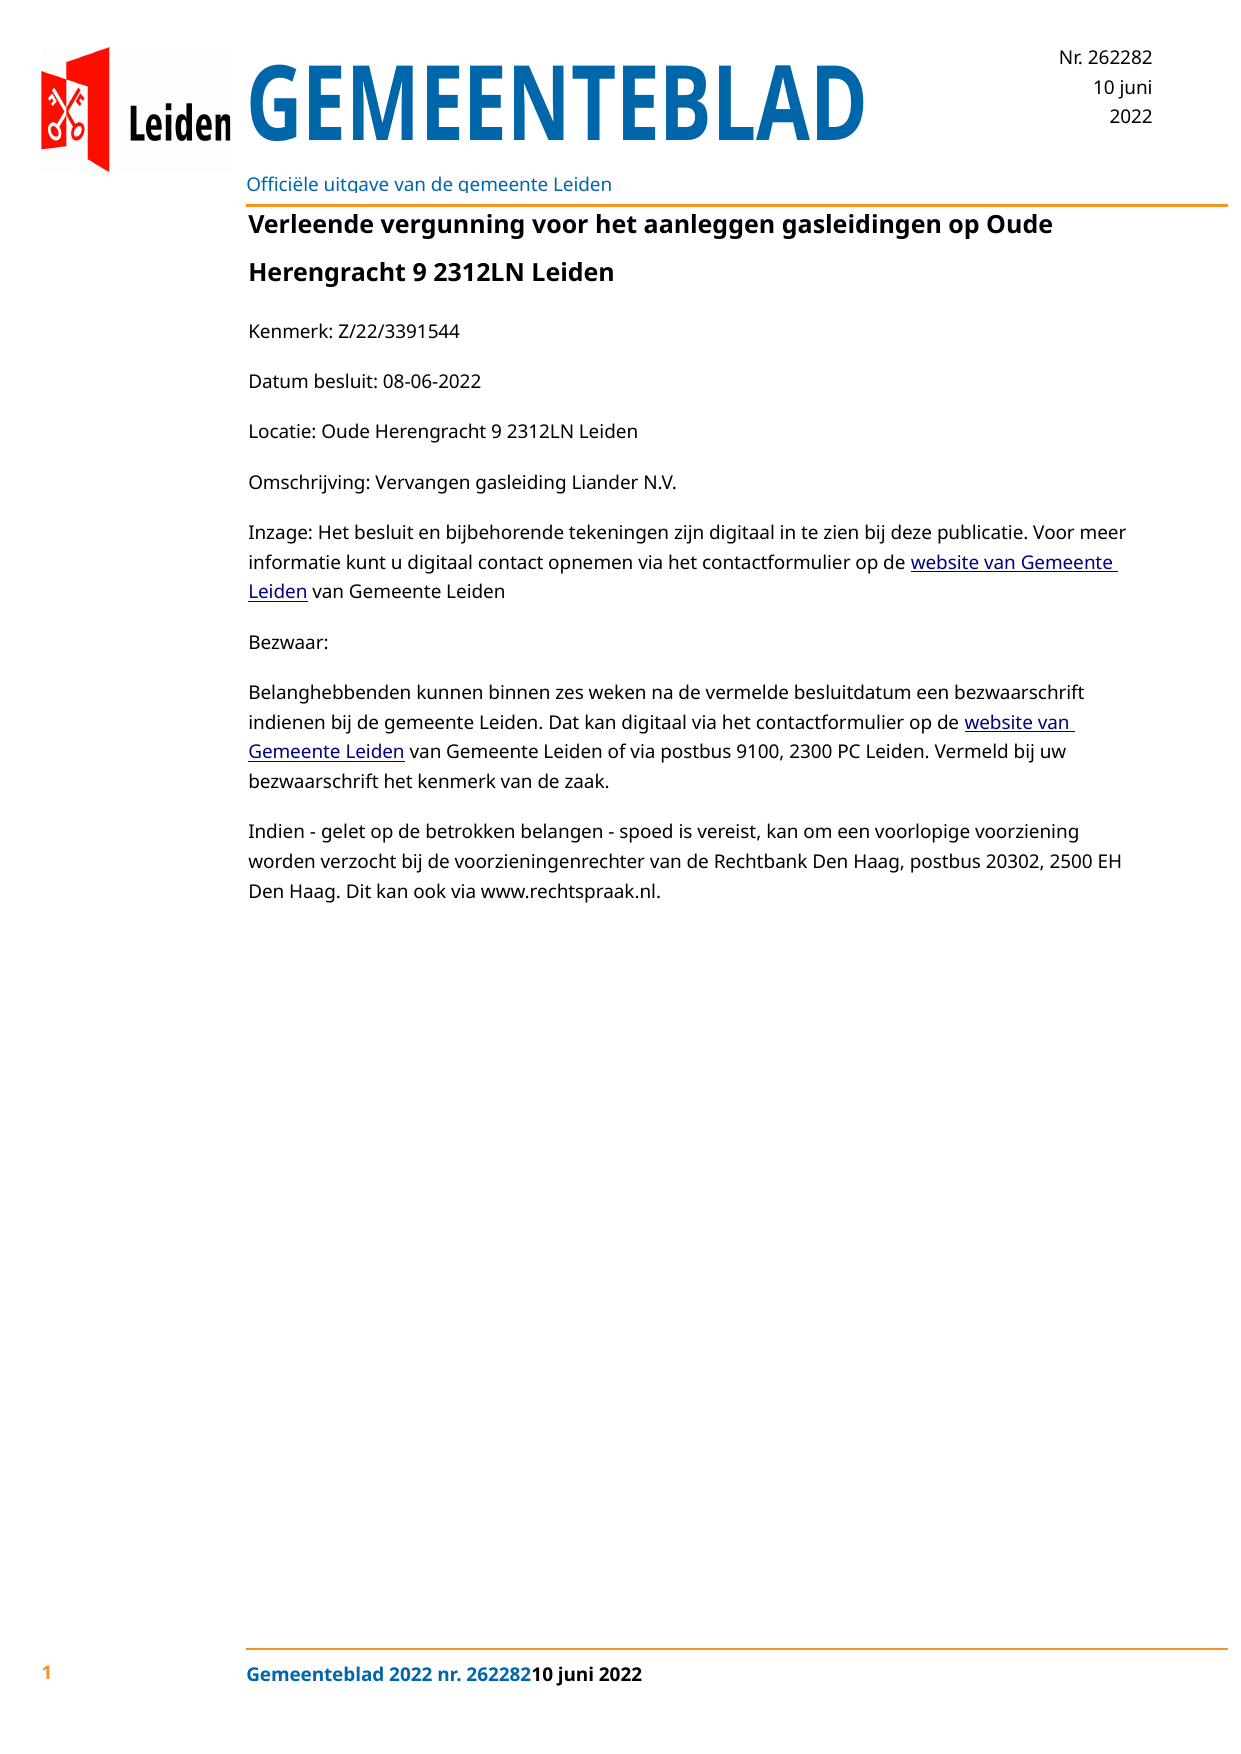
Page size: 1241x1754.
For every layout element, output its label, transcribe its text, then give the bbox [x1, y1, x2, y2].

text Verleende vergunning voor het aanleggen gasleidingen op Oude Herengracht 9 2312LN Leiden [248, 207, 1152, 288]
text Locatie: Oude Herengracht 9 2312LN Leiden [248, 419, 1152, 444]
text Belanghebbenden kunnen binnen zes weken na de vermelde besluitdatum een bezwaarschrift indienen bij de gemeente Leiden. Dat kan digitaal via het contactformulier op de website van Gemeente Leiden van Gemeente Leiden of via postbus 9100, 2300 PC Leiden. Vermeld bij uw bezwaarschrift het kenmerk van de zaak. [248, 679, 1152, 794]
picture [41, 47, 231, 172]
text Inzage: Het besluit en bijbehorende tekeningen zijn digitaal in te zien bij deze publicatie. Voor meer informatie kunt u digitaal contact opnemen via het contactformulier op de website van Gemeente Leiden van Gemeente Leiden [248, 519, 1152, 604]
text Datum besluit: 08-06-2022 [248, 368, 1152, 394]
text Indien - gelet op de betrokken belangen - spoed is vereist, kan om een voorlopige voorziening worden verzocht bij de voorzieningenrechter van de Rechtbank Den Haag, postbus 20302, 2500 EH Den Haag. Dit kan ook via www.rechtspraak.nl. [248, 819, 1152, 904]
text Omschrijving: Vervangen gasleiding Liander N.V. [248, 469, 1152, 495]
text Kenmerk: Z/22/3391544 [248, 318, 1152, 344]
text Bezwaar: [248, 629, 1152, 655]
